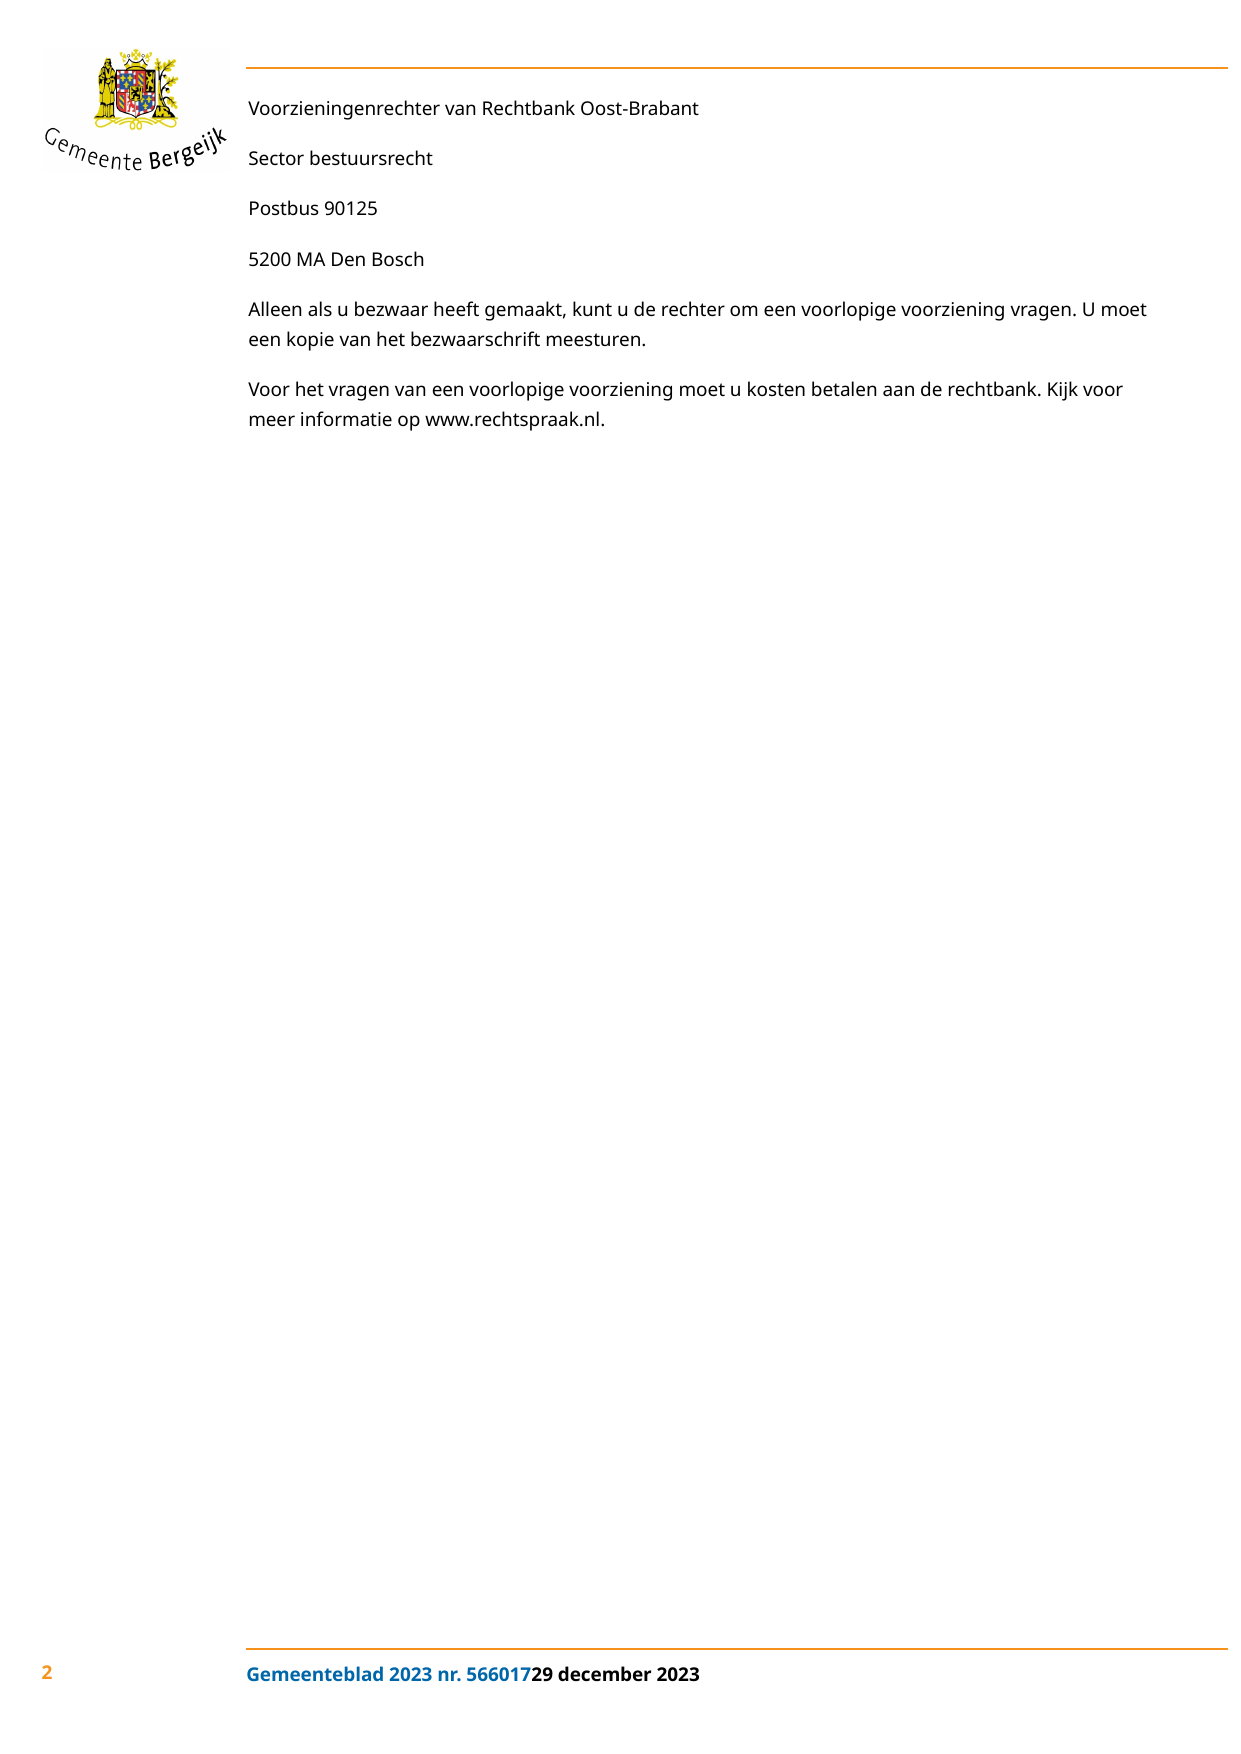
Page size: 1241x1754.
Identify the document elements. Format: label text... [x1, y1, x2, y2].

text Voor het vragen van een voorlopige voorziening moet u kosten betalen aan de rechtbank. Kijk voor meer informatie op www.rechtspraak.nl. [248, 376, 1152, 432]
picture [41, 47, 231, 172]
text Voorzieningenrechter van Rechtbank Oost-Brabant [248, 95, 1152, 121]
text Sector bestuursrecht [248, 145, 1152, 171]
text Alleen als u bezwaar heeft gemaakt, kunt u de rechter om een voorlopige voorziening vragen. U moet een kopie van het bezwaarschrift meesturen. [248, 296, 1152, 352]
text Postbus 90125 [248, 196, 1152, 221]
text 5200 MA Den Bosch [248, 246, 1152, 272]
